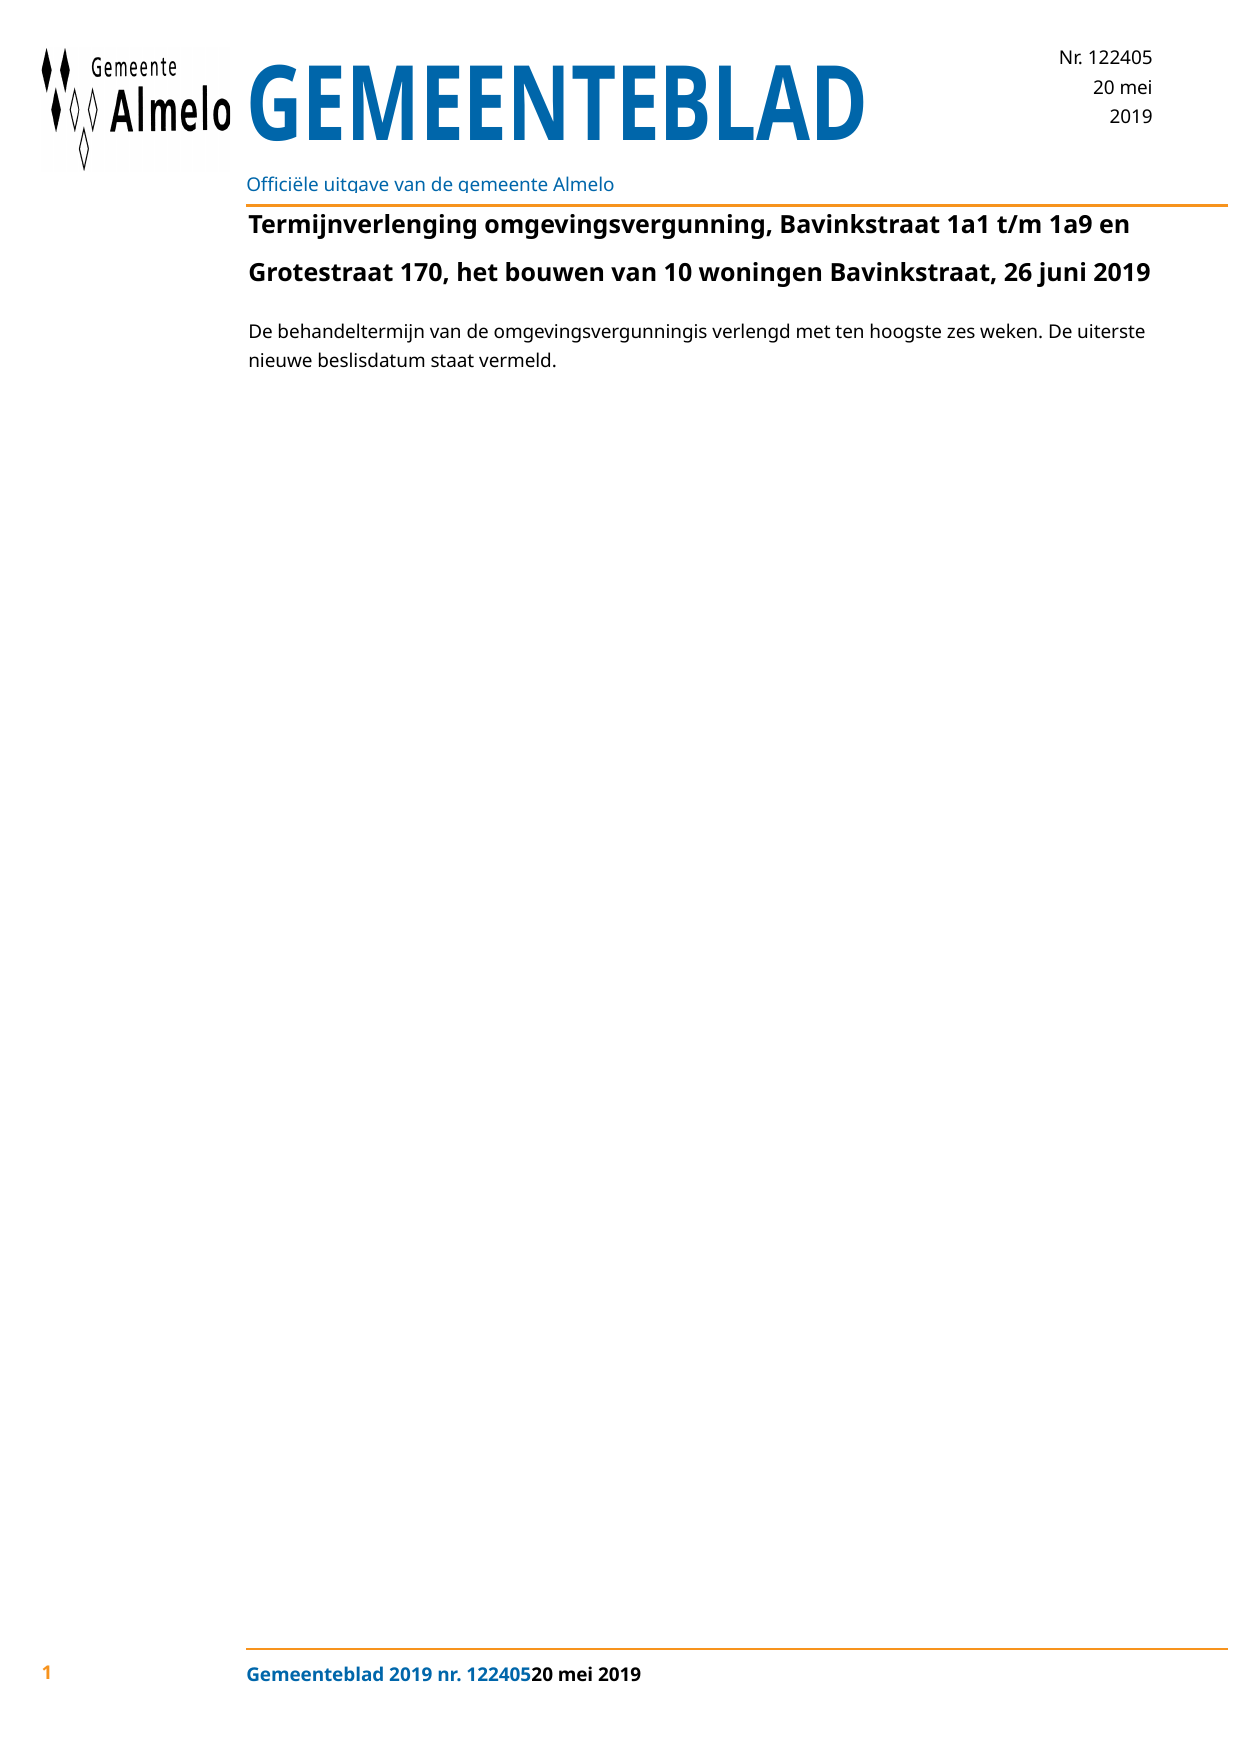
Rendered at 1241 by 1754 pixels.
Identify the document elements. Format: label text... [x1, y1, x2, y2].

text Termijnverlenging omgevingsvergunning, Bavinkstraat 1a1 t/m 1a9 en Grotestraat 170, het bouwen van 10 woningen Bavinkstraat, 26 juni 2019 [248, 207, 1152, 288]
picture [41, 47, 231, 172]
text De behandeltermijn van de omgevingsvergunningis verlengd met ten hoogste zes weken. De uiterste nieuwe beslisdatum staat vermeld. [248, 318, 1152, 373]
